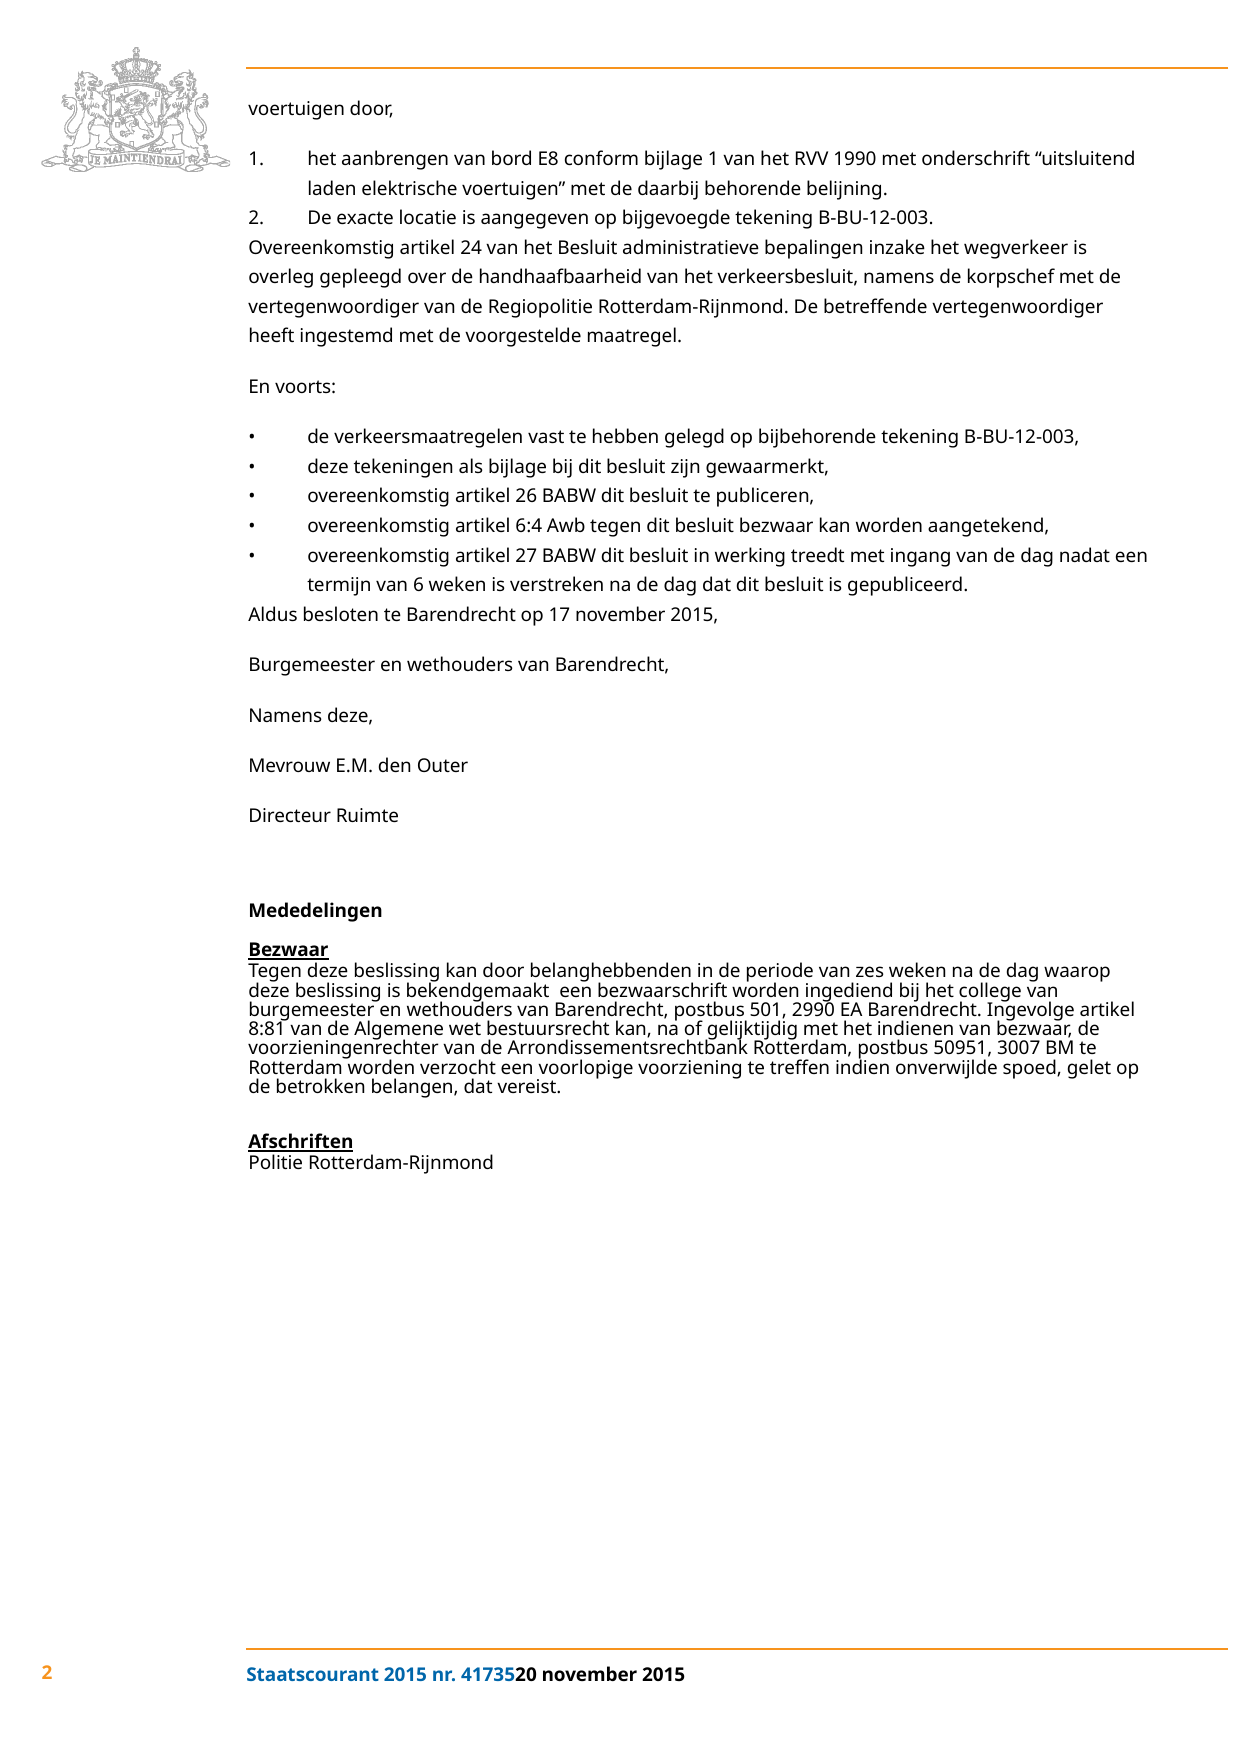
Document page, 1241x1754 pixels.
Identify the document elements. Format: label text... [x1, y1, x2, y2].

text voertuigen door, [248, 95, 1152, 121]
text Bezwaar [248, 937, 1152, 962]
text Namens deze, [248, 702, 1152, 728]
list het aanbrengen van bord E8 conform bijlage 1 van het RVV 1990 met onderschrift “uitsluitend laden elektrische voertuigen” met de daarbij behorende belijning. [248, 145, 1152, 201]
text Directeur Ruimte [248, 803, 1152, 828]
list overeenkomstig artikel 6:4 Awb tegen dit besluit bezwaar kan worden aangetekend, [248, 512, 1152, 538]
list de verkeersmaatregelen vast te hebben gelegd op bijbehorende tekening B-BU-12-003, [248, 423, 1152, 449]
text Burgemeester en wethouders van Barendrecht, [248, 651, 1152, 677]
text Politie Rotterdam-Rijnmond [248, 1154, 1152, 1173]
text En voorts: [248, 373, 1152, 399]
text Tegen deze beslissing kan door belanghebbenden in de periode van zes weken na de dag waarop deze beslissing is bekendgemaakt een bezwaarschrift worden ingediend bij het college van burgemeester en wethouders van Barendrecht, postbus 501, 2990 EA Barendrecht. Ingevolge artikel 8:81 van de Algemene wet bestuursrecht kan, na of gelijktijdig met het indienen van bezwaar, de voorzieningenrechter van de Arrondissementsrechtbank Rotterdam, postbus 50951, 3007 BM te Rotterdam worden verzocht een voorlopige voorziening te treffen indien onverwijlde spoed, gelet op de betrokken belangen, dat vereist. [248, 962, 1152, 1097]
text Mededelingen [248, 897, 1152, 923]
text Mevrouw E.M. den Outer [248, 752, 1152, 778]
list De exacte locatie is aangegeven op bijgevoegde tekening B-BU-12-003. [248, 204, 1152, 230]
text Afschriften [248, 1128, 1152, 1154]
list deze tekeningen als bijlage bij dit besluit zijn gewaarmerkt, [248, 453, 1152, 479]
picture [41, 47, 231, 172]
list overeenkomstig artikel 27 BABW dit besluit in werking treedt met ingang van de dag nadat een termijn van 6 weken is verstreken na de dag dat dit besluit is gepubliceerd. [248, 542, 1152, 597]
text Aldus besloten te Barendrecht op 17 november 2015, [248, 601, 1152, 627]
text Overeenkomstig artikel 24 van het Besluit administratieve bepalingen inzake het wegverkeer is overleg gepleegd over de handhaafbaarheid van het verkeersbesluit, namens de korpschef met de vertegenwoordiger van de Regiopolitie Rotterdam-Rijnmond. De betreffende vertegenwoordiger heeft ingestemd met de voorgestelde maatregel. [248, 234, 1152, 348]
list overeenkomstig artikel 26 BABW dit besluit te publiceren, [248, 483, 1152, 508]
